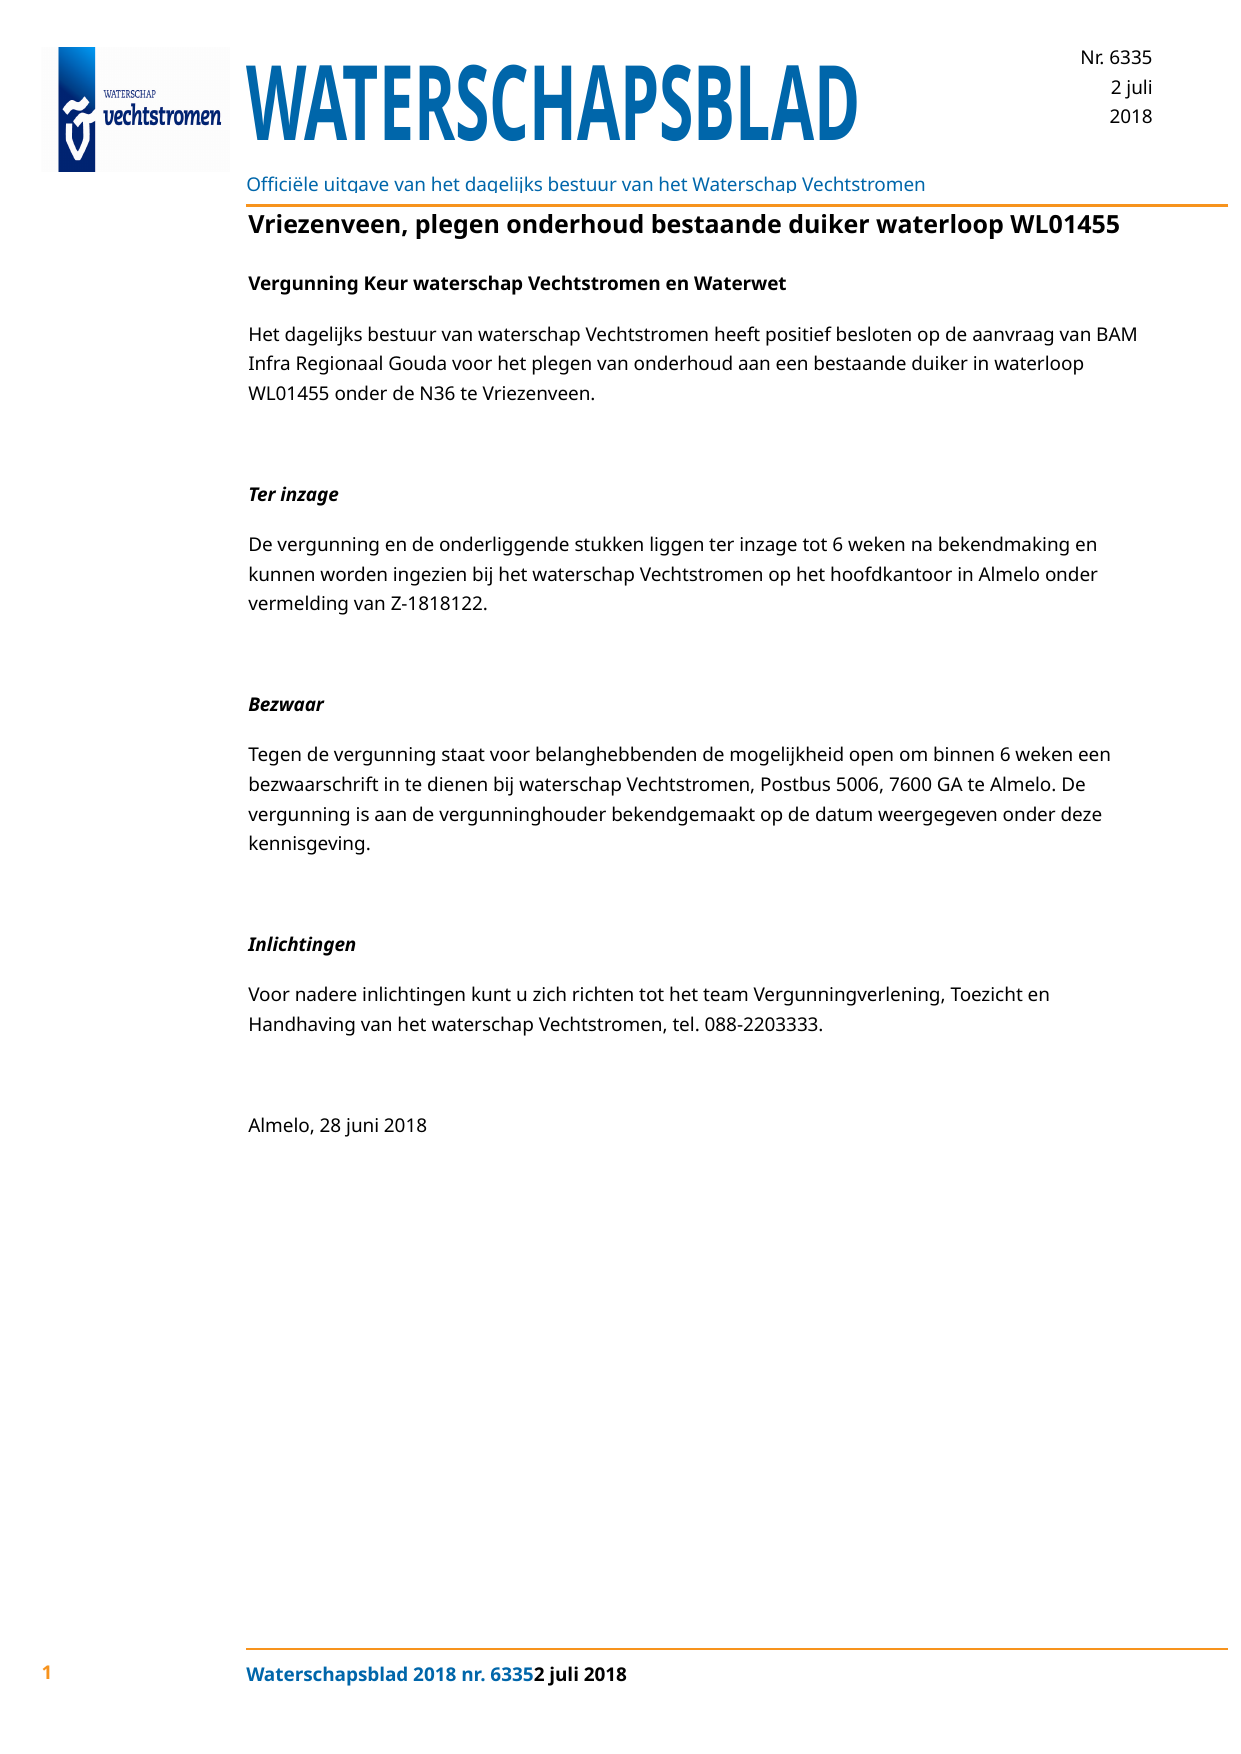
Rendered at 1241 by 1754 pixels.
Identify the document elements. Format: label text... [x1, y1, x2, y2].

text Bezwaar [248, 691, 1152, 717]
text De vergunning en de onderliggende stukken liggen ter inzage tot 6 weken na bekendmaking en kunnen worden ingezien bij het waterschap Vechtstromen op het hoofdkantoor in Almelo onder vermelding van Z-1818122. [248, 531, 1152, 616]
picture [41, 47, 231, 172]
text Vergunning Keur waterschap Vechtstromen en Waterwet [248, 270, 1152, 296]
text Tegen de vergunning staat voor belanghebbenden de mogelijkheid open om binnen 6 weken een bezwaarschrift in te dienen bij waterschap Vechtstromen, Postbus 5006, 7600 GA te Almelo. De vergunning is aan de vergunninghouder bekendgemaakt op de datum weergegeven onder deze kennisgeving. [248, 742, 1152, 856]
text Inlichtingen [248, 931, 1152, 957]
text Vriezenveen, plegen onderhoud bestaande duiker waterloop WL01455 [248, 207, 1152, 241]
text Voor nadere inlichtingen kunt u zich richten tot het team Vergunningverlening, Toezicht en Handhaving van het waterschap Vechtstromen, tel. 088-2203333. [248, 982, 1152, 1037]
text Ter inzage [248, 481, 1152, 506]
text Het dagelijks bestuur van waterschap Vechtstromen heeft positief besloten op de aanvraag van BAM Infra Regionaal Gouda voor het plegen van onderhoud aan een bestaande duiker in waterloop WL01455 onder de N36 te Vriezenveen. [248, 321, 1152, 406]
text Almelo, 28 juni 2018 [248, 1112, 1152, 1138]
